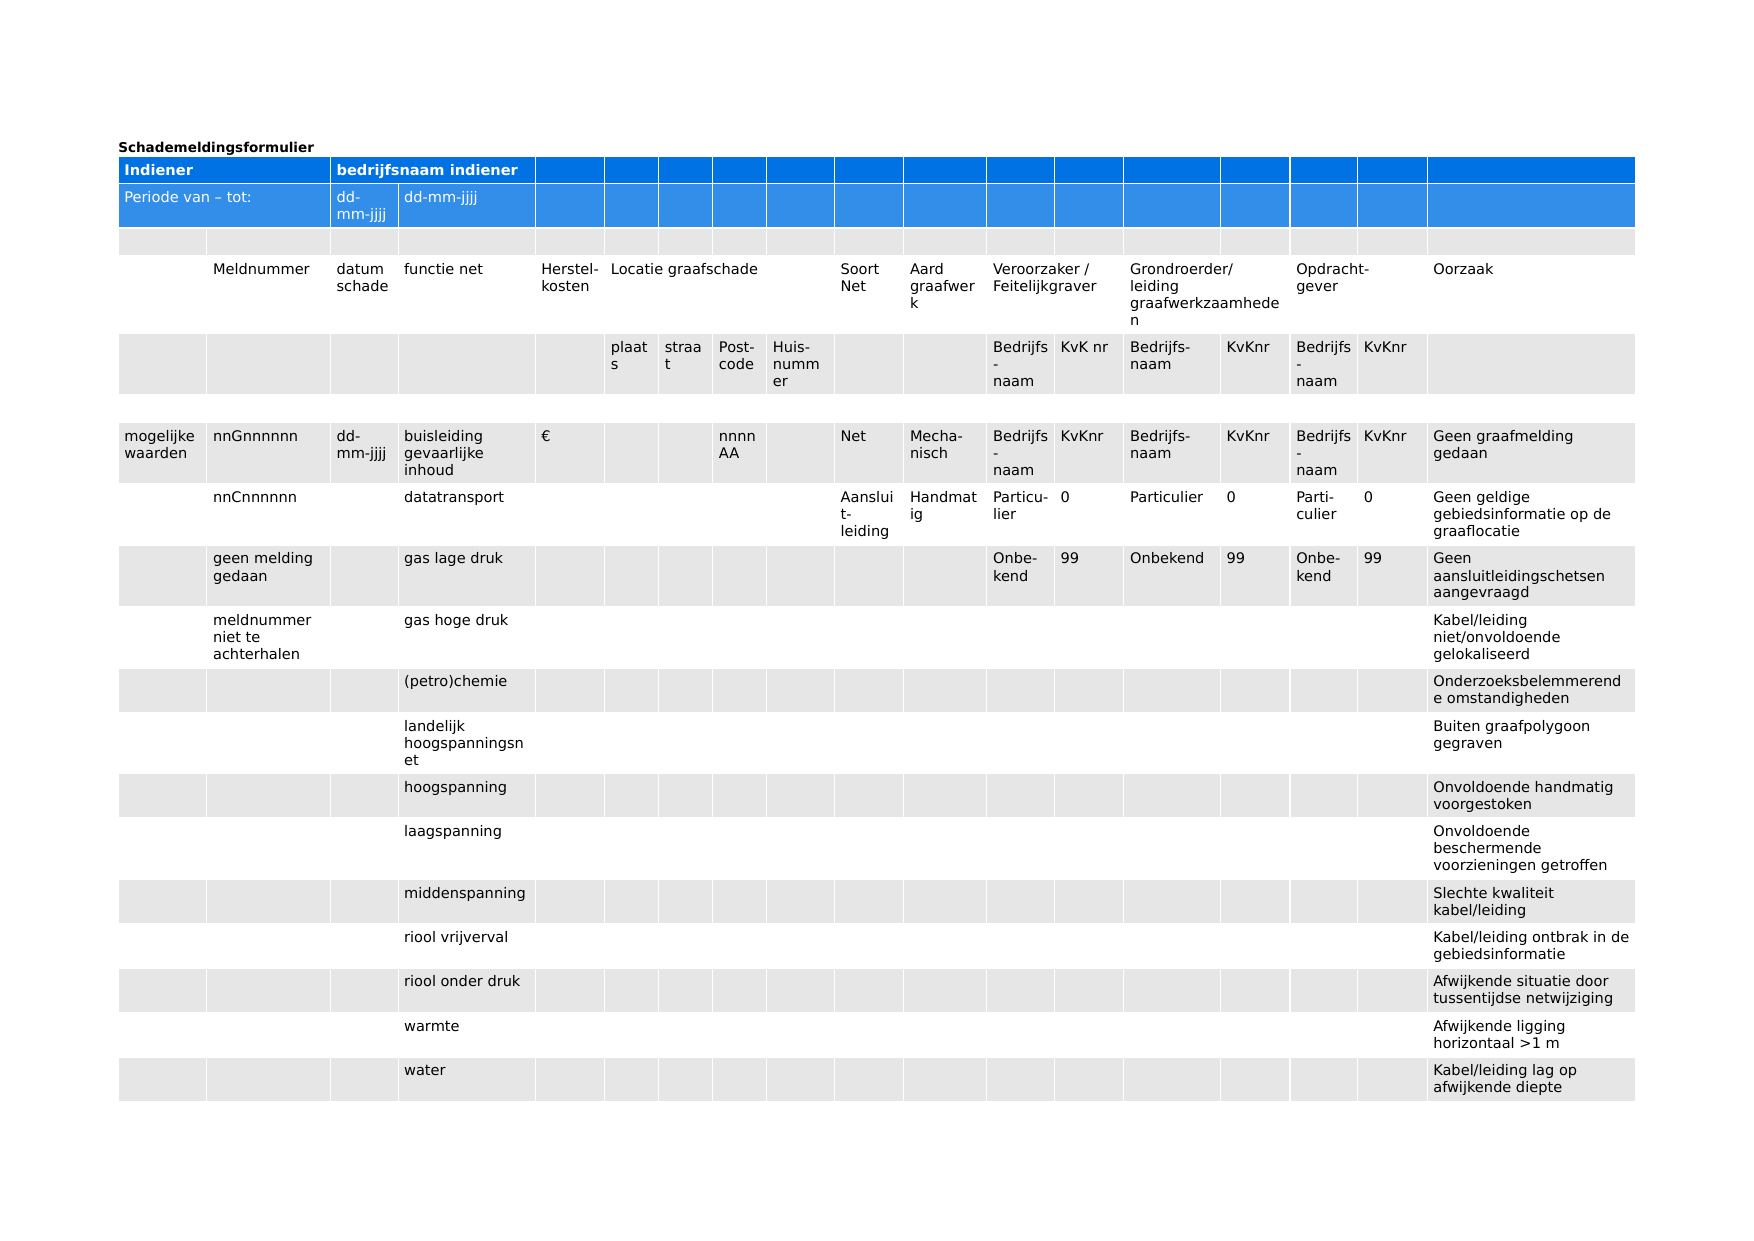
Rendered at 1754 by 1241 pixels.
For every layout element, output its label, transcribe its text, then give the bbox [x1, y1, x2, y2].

table_cell Bedrijfs- naam [987, 334, 1054, 394]
table_cell 99 [1055, 546, 1123, 606]
table_cell [1124, 1058, 1220, 1101]
table_cell Afwijkende situatie door tussentijdse netwijziging [1428, 969, 1635, 1012]
table_cell [713, 880, 766, 923]
table_cell datatransport [399, 484, 535, 545]
table_cell [987, 669, 1054, 712]
table_cell landelijk hoogspanningsnet [399, 713, 535, 773]
table_cell dd-mm-jjjj [331, 423, 398, 483]
table_cell Kabel/leiding ontbrak in de gebiedsinformatie [1428, 924, 1635, 968]
table_cell [987, 969, 1054, 1012]
table_cell [1358, 774, 1427, 817]
table_cell gas lage druk [399, 546, 535, 606]
table_cell [605, 774, 658, 817]
table_cell [1428, 229, 1635, 255]
table_cell [713, 1058, 766, 1101]
table_cell [1124, 229, 1220, 255]
table_cell [605, 546, 658, 606]
table_cell [207, 396, 330, 422]
table_cell 99 [1221, 546, 1289, 606]
table_cell Aansluit- leiding [835, 484, 903, 545]
table_cell [1124, 607, 1220, 667]
table_cell [1124, 669, 1220, 712]
table_cell [399, 334, 535, 394]
table_cell 0 [1055, 484, 1123, 545]
table_cell [835, 880, 903, 923]
table_cell [119, 334, 206, 394]
table_cell [605, 969, 658, 1012]
table_cell [835, 774, 903, 817]
table_cell [987, 1058, 1054, 1101]
table_cell [904, 774, 986, 817]
table_cell [1055, 880, 1123, 923]
table_cell [1124, 880, 1220, 923]
table_cell plaats [605, 334, 658, 394]
table_cell [605, 669, 658, 712]
table_cell [399, 396, 535, 422]
table_cell [1055, 396, 1123, 422]
table_cell riool vrijverval [399, 924, 535, 968]
table_cell [1055, 969, 1123, 1012]
table_cell middenspanning [399, 880, 535, 923]
table_cell dd-mm-jjjj [399, 184, 535, 227]
table_cell [987, 819, 1054, 879]
table_cell [767, 484, 834, 545]
table_cell [1358, 607, 1427, 667]
table_cell [1291, 229, 1357, 255]
table_cell [767, 229, 834, 255]
table_cell [1428, 334, 1635, 394]
table_cell [904, 924, 986, 968]
table_cell [659, 157, 712, 183]
table_cell [119, 713, 206, 773]
table_cell [1428, 396, 1635, 422]
table_cell [119, 669, 206, 712]
table_cell [659, 1013, 712, 1056]
table_cell [536, 880, 604, 923]
table_cell [987, 229, 1054, 255]
table_cell [767, 819, 834, 879]
table_cell [835, 713, 903, 773]
table_cell [659, 184, 712, 227]
table_cell [659, 1058, 712, 1101]
table_cell Mecha- nisch [904, 423, 986, 483]
table_cell [605, 396, 658, 422]
table_cell [1358, 157, 1427, 183]
table_cell [904, 546, 986, 606]
table_cell [605, 157, 658, 183]
table_cell [767, 184, 834, 227]
table_cell [1291, 157, 1357, 183]
table_cell [119, 1058, 206, 1101]
table_cell [767, 1013, 834, 1056]
table_cell [904, 396, 986, 422]
table_cell Aard graafwerk [904, 256, 986, 333]
table_cell [1291, 819, 1357, 879]
table_cell [835, 669, 903, 712]
table_cell [659, 669, 712, 712]
table_cell [1358, 396, 1427, 422]
table_cell [1221, 229, 1289, 255]
table_cell Parti- culier [1291, 484, 1357, 545]
table_cell [835, 546, 903, 606]
table_cell [835, 819, 903, 879]
table_cell Bedrijfs- naam [1291, 423, 1357, 483]
table_cell [659, 546, 712, 606]
table_cell [767, 423, 834, 483]
table_cell [1055, 157, 1123, 183]
table_cell [1055, 607, 1123, 667]
table_cell [1055, 713, 1123, 773]
table_cell [835, 1058, 903, 1101]
table_cell [1358, 229, 1427, 255]
table_cell [207, 880, 330, 923]
table_cell [987, 713, 1054, 773]
table_cell [1124, 713, 1220, 773]
table_cell Bedrijfs- naam [1124, 423, 1220, 483]
table_cell [1124, 184, 1220, 227]
table_cell [1291, 1058, 1357, 1101]
table_cell mogelijke waarden [119, 423, 206, 483]
table_cell [767, 880, 834, 923]
table_cell KvKnr [1358, 423, 1427, 483]
table_cell gas hoge druk [399, 607, 535, 667]
table_cell [767, 546, 834, 606]
table_cell [331, 774, 398, 817]
table_cell [1358, 969, 1427, 1012]
table_cell [1124, 969, 1220, 1012]
table_cell Opdracht- gever [1291, 256, 1427, 333]
table_cell [119, 924, 206, 968]
table_cell Bedrijfs- naam [1124, 334, 1220, 394]
table_cell [1221, 157, 1289, 183]
table_cell € [536, 423, 604, 483]
table_cell nnnnAA [713, 423, 766, 483]
table_cell [904, 713, 986, 773]
table_cell Geen geldige gebiedsinformatie op de graaflocatie [1428, 484, 1635, 545]
table_cell [1291, 669, 1357, 712]
table_cell [1221, 396, 1289, 422]
table_cell [659, 774, 712, 817]
table_cell [767, 396, 834, 422]
table_cell [536, 1013, 604, 1056]
table_cell [331, 546, 398, 606]
table_cell water [399, 1058, 535, 1101]
table_cell Post-code [713, 334, 766, 394]
table_cell [207, 819, 330, 879]
table_cell [713, 669, 766, 712]
table_cell Bedrijfs- naam [987, 423, 1054, 483]
table_cell [331, 880, 398, 923]
table_cell [904, 229, 986, 255]
table_cell Indiener [119, 157, 330, 183]
table_cell [1291, 184, 1357, 227]
table_cell [713, 713, 766, 773]
table_cell [119, 607, 206, 667]
table_cell [987, 1013, 1054, 1056]
table_cell [605, 184, 658, 227]
table_cell [659, 423, 712, 483]
table_cell Particu- lier [987, 484, 1054, 545]
table_cell [1221, 1058, 1289, 1101]
table_cell Soort Net [835, 256, 903, 333]
table_cell [207, 1013, 330, 1056]
table_cell [1221, 774, 1289, 817]
table_cell [119, 1013, 206, 1056]
table_cell [331, 1013, 398, 1056]
table_cell [767, 969, 834, 1012]
table_cell [904, 157, 986, 183]
table_cell [207, 924, 330, 968]
table_cell Locatie graafschade [605, 256, 834, 333]
table_cell [605, 880, 658, 923]
table_cell [1124, 819, 1220, 879]
table_cell Grondroerder/ leiding graafwerkzaamheden [1124, 256, 1289, 333]
table_cell [904, 969, 986, 1012]
table_cell [835, 396, 903, 422]
table_cell [331, 484, 398, 545]
table_cell [1291, 880, 1357, 923]
table_cell [904, 1013, 986, 1056]
table_cell KvKnr [1221, 423, 1289, 483]
table_cell [1055, 669, 1123, 712]
table_cell [536, 396, 604, 422]
table_cell [331, 1058, 398, 1101]
table_cell meldnummer niet te achterhalen [207, 607, 330, 667]
table_cell [207, 713, 330, 773]
table_cell Periode van – tot: [119, 184, 330, 227]
table_cell [1055, 1013, 1123, 1056]
table_cell [119, 229, 206, 255]
table_cell [1124, 924, 1220, 968]
table_cell [605, 819, 658, 879]
table_cell [605, 607, 658, 667]
table_cell [119, 396, 206, 422]
table_cell KvK nr [1055, 334, 1123, 394]
table_cell [1358, 669, 1427, 712]
table_cell [767, 157, 834, 183]
table_cell [904, 607, 986, 667]
table_cell datum schade [331, 256, 398, 333]
table_cell Geen graafmelding gedaan [1428, 423, 1635, 483]
table_cell Oorzaak [1428, 256, 1635, 333]
table_cell [119, 256, 206, 333]
table_cell nnGnnnnnn [207, 423, 330, 483]
table_cell [536, 713, 604, 773]
table_cell Handmatig [904, 484, 986, 545]
table_cell [713, 546, 766, 606]
table_cell [1055, 819, 1123, 879]
table_cell Slechte kwaliteit kabel/leiding [1428, 880, 1635, 923]
table_cell Onbe- kend [987, 546, 1054, 606]
table_cell [1124, 1013, 1220, 1056]
table_cell [835, 969, 903, 1012]
table_cell [207, 969, 330, 1012]
table_cell [331, 669, 398, 712]
table_cell [1291, 924, 1357, 968]
table_cell [119, 819, 206, 879]
table_cell [835, 184, 903, 227]
table_cell [713, 484, 766, 545]
table_cell [536, 607, 604, 667]
table_cell [536, 969, 604, 1012]
table_cell [331, 607, 398, 667]
table_cell 99 [1358, 546, 1427, 606]
table_cell [713, 1013, 766, 1056]
table_cell [987, 396, 1054, 422]
table_cell Bedrijfs- naam [1291, 334, 1357, 394]
table_cell [207, 669, 330, 712]
table_cell Buiten graafpolygoon gegraven [1428, 713, 1635, 773]
table_cell [713, 184, 766, 227]
table_cell [119, 880, 206, 923]
table_cell Onvoldoende beschermende voorzieningen getroffen [1428, 819, 1635, 879]
table_cell [1124, 157, 1220, 183]
table_cell 0 [1221, 484, 1289, 545]
table_cell Onbekend [1124, 546, 1220, 606]
table_cell [659, 969, 712, 1012]
table_cell [1124, 774, 1220, 817]
table_cell bedrijfsnaam indiener [331, 157, 535, 183]
table_cell KvKnr [1221, 334, 1289, 394]
table_cell Kabel/leiding niet/onvoldoende gelokaliseerd [1428, 607, 1635, 667]
table_cell [399, 229, 535, 255]
table_cell [659, 229, 712, 255]
table_cell [835, 1013, 903, 1056]
table_cell [605, 423, 658, 483]
table_cell [536, 924, 604, 968]
table_cell [1358, 1058, 1427, 1101]
table_cell [713, 157, 766, 183]
table_cell [536, 229, 604, 255]
table_header Schademeldingsformulier [118, 140, 1636, 156]
table_cell Meldnummer [207, 256, 330, 333]
table_cell [1428, 184, 1635, 227]
table_cell [1055, 184, 1123, 227]
table_cell [1428, 157, 1635, 183]
table_cell [331, 819, 398, 879]
table_cell [605, 713, 658, 773]
table_cell [207, 229, 330, 255]
table_cell [987, 184, 1054, 227]
table_cell Particulier [1124, 484, 1220, 545]
table_cell Huis-nummer [767, 334, 834, 394]
table_cell [1221, 184, 1289, 227]
table_cell [659, 924, 712, 968]
table_cell [659, 880, 712, 923]
table_cell [767, 924, 834, 968]
table_cell [207, 334, 330, 394]
table_cell [1221, 1013, 1289, 1056]
table_cell [713, 396, 766, 422]
table_cell [659, 819, 712, 879]
table_cell [331, 969, 398, 1012]
table_cell [767, 1058, 834, 1101]
table_cell [659, 484, 712, 545]
table_cell Veroorzaker / Feitelijkgraver [987, 256, 1123, 333]
table_cell [659, 396, 712, 422]
table_cell [331, 924, 398, 968]
table_cell (petro)chemie [399, 669, 535, 712]
table_cell [904, 669, 986, 712]
table_cell [904, 819, 986, 879]
table_cell [536, 484, 604, 545]
table_cell [1221, 669, 1289, 712]
table_cell [207, 1058, 330, 1101]
table_cell [904, 334, 986, 394]
table_cell [713, 819, 766, 879]
table_cell Herstel- kosten [536, 256, 604, 333]
table_cell [605, 924, 658, 968]
table_cell KvKnr [1358, 334, 1427, 394]
table_cell warmte [399, 1013, 535, 1056]
table_cell [659, 713, 712, 773]
table_cell [835, 229, 903, 255]
table_cell [1221, 713, 1289, 773]
table_cell [1124, 396, 1220, 422]
table_cell [1055, 924, 1123, 968]
table_cell [1358, 713, 1427, 773]
table_cell [331, 334, 398, 394]
table_cell [119, 969, 206, 1012]
table_cell [536, 334, 604, 394]
table_cell [904, 880, 986, 923]
table_cell 0 [1358, 484, 1427, 545]
table_cell geen melding gedaan [207, 546, 330, 606]
table_cell [835, 607, 903, 667]
table_cell nnCnnnnnn [207, 484, 330, 545]
table_cell Afwijkende ligging horizontaal >1 m [1428, 1013, 1635, 1056]
table_cell [119, 774, 206, 817]
table_cell [713, 229, 766, 255]
table_cell [1291, 1013, 1357, 1056]
table_cell [119, 484, 206, 545]
table_cell Geen aansluitleidingschetsen aangevraagd [1428, 546, 1635, 606]
table_cell straat [659, 334, 712, 394]
table_cell [536, 774, 604, 817]
table_cell [1358, 1013, 1427, 1056]
table_cell Onderzoeksbelemmerende omstandigheden [1428, 669, 1635, 712]
table_cell [331, 396, 398, 422]
table_cell [605, 1058, 658, 1101]
table_cell [767, 607, 834, 667]
table_cell [1358, 184, 1427, 227]
table_cell [835, 334, 903, 394]
table_cell [1291, 713, 1357, 773]
table_cell [904, 184, 986, 227]
table_cell [605, 1013, 658, 1056]
table_cell [767, 669, 834, 712]
table_cell functie net [399, 256, 535, 333]
table_cell [605, 229, 658, 255]
table_cell [331, 229, 398, 255]
table_cell [659, 607, 712, 667]
table_cell [1358, 880, 1427, 923]
table_cell [987, 157, 1054, 183]
table_cell Kabel/leiding lag op afwijkende diepte [1428, 1058, 1635, 1101]
table_cell [767, 774, 834, 817]
table_cell [1358, 924, 1427, 968]
table_cell [713, 774, 766, 817]
table_cell [1221, 819, 1289, 879]
table_cell [536, 184, 604, 227]
table_cell [835, 924, 903, 968]
table_cell [536, 819, 604, 879]
table_cell [1358, 819, 1427, 879]
table_cell [987, 607, 1054, 667]
table_cell [1291, 396, 1357, 422]
table_cell Onvoldoende handmatig voorgestoken [1428, 774, 1635, 817]
table_cell [1055, 229, 1123, 255]
table_cell buisleiding gevaarlijke inhoud [399, 423, 535, 483]
table_cell [1221, 880, 1289, 923]
table_cell laagspanning [399, 819, 535, 879]
table_cell KvKnr [1055, 423, 1123, 483]
table_cell [1221, 607, 1289, 667]
table_cell Net [835, 423, 903, 483]
table_cell riool onder druk [399, 969, 535, 1012]
table_cell [536, 546, 604, 606]
table_cell [767, 713, 834, 773]
table_cell [713, 924, 766, 968]
table_cell hoogspanning [399, 774, 535, 817]
table_cell [536, 157, 604, 183]
table_cell [987, 774, 1054, 817]
table_cell [605, 484, 658, 545]
table_cell [1291, 969, 1357, 1012]
table_cell [713, 607, 766, 667]
table_cell [1291, 774, 1357, 817]
table_cell [536, 669, 604, 712]
table_cell [835, 157, 903, 183]
table_cell [1221, 924, 1289, 968]
table_cell [713, 969, 766, 1012]
table_cell [331, 713, 398, 773]
table_cell [1055, 1058, 1123, 1101]
table_cell Onbe- kend [1291, 546, 1357, 606]
table_cell [904, 1058, 986, 1101]
table_cell [1221, 969, 1289, 1012]
table_cell [1055, 774, 1123, 817]
table_cell [987, 880, 1054, 923]
table_cell [1291, 607, 1357, 667]
table_cell [987, 924, 1054, 968]
table_cell dd-mm-jjjj [331, 184, 398, 227]
table_cell [536, 1058, 604, 1101]
table_cell [207, 774, 330, 817]
table_cell [119, 546, 206, 606]
